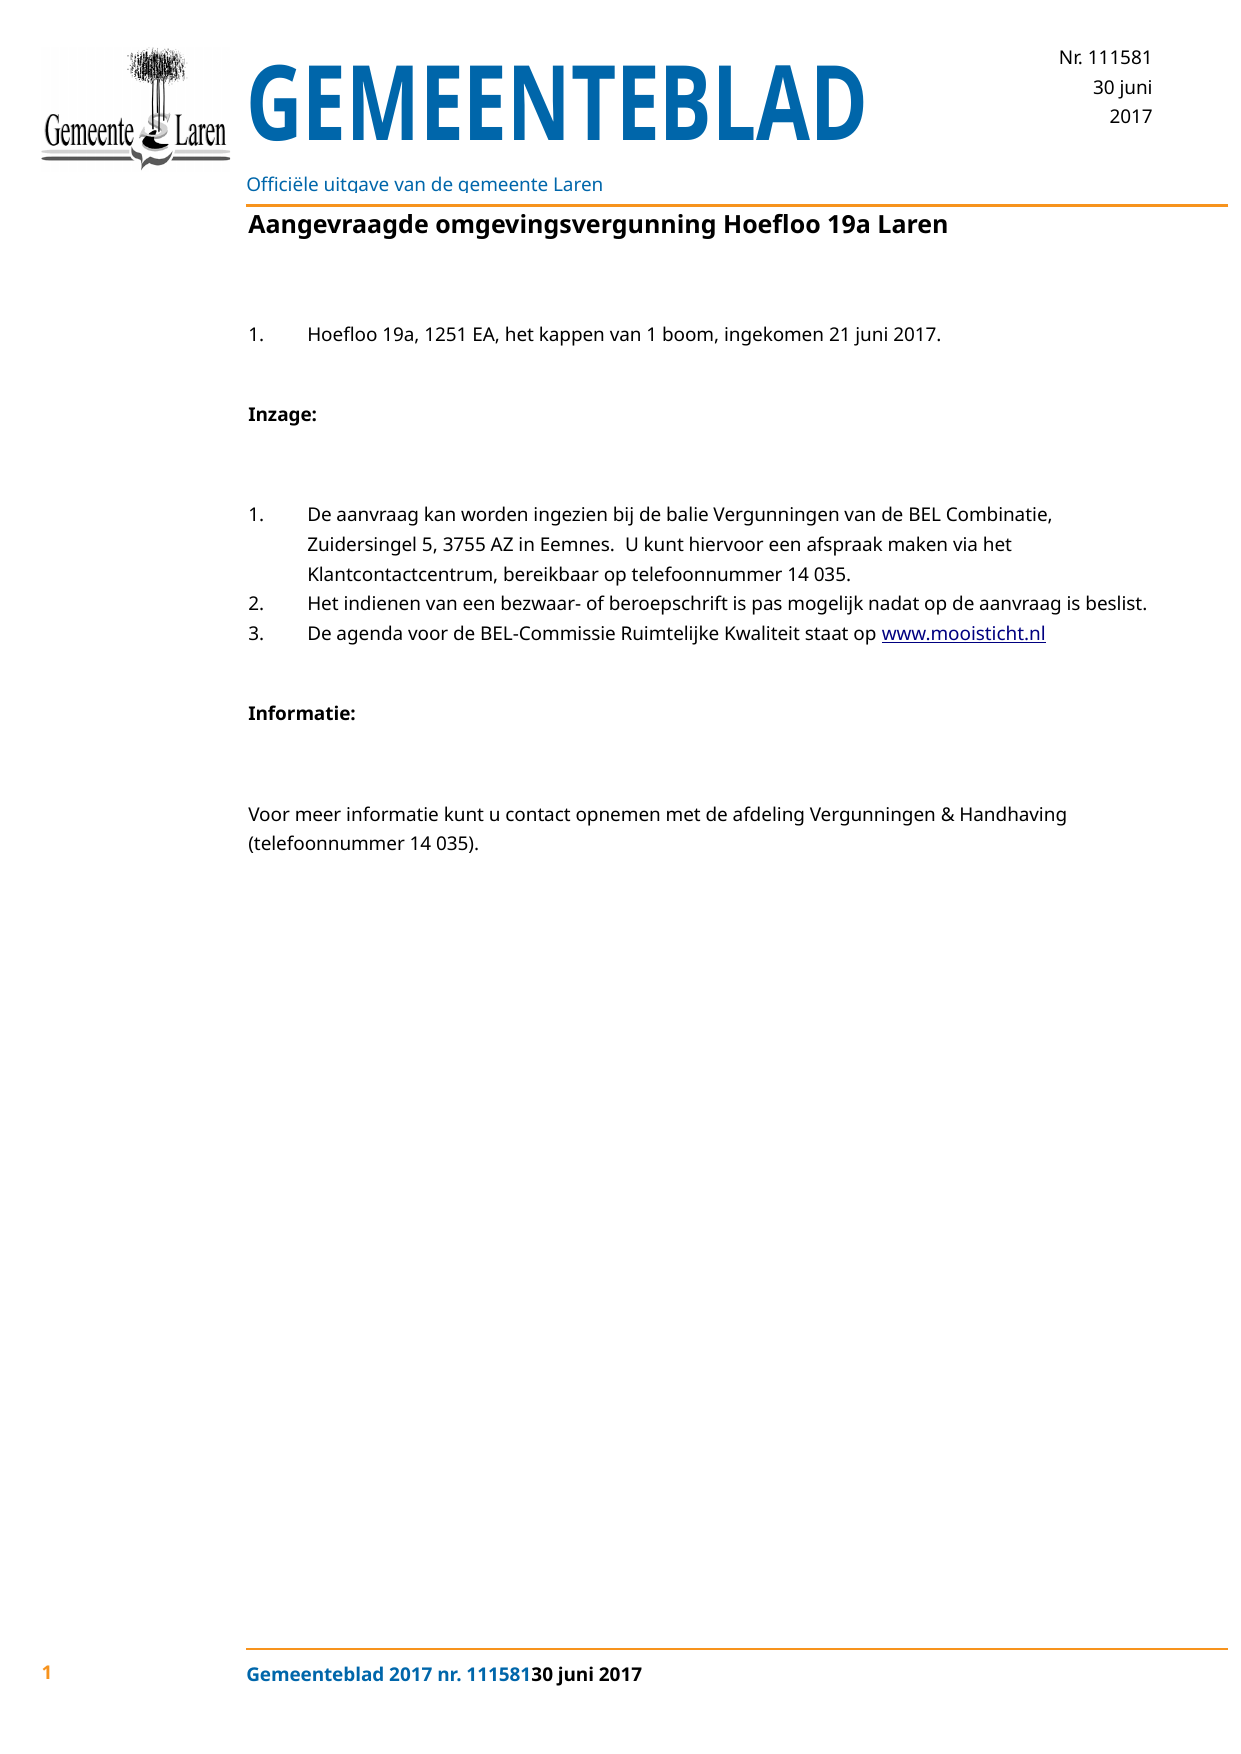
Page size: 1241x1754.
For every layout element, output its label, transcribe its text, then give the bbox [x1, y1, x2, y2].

list De agenda voor de BEL-Commissie Ruimtelijke Kwaliteit staat op www.mooisticht.nl [248, 620, 1152, 646]
text Informatie: [248, 700, 1152, 726]
text Aangevraagde omgevingsvergunning Hoefloo 19a Laren [248, 207, 1152, 241]
text Voor meer informatie kunt u contact opnemen met de afdeling Vergunningen & Handhaving (telefoonnummer 14 035). [248, 801, 1152, 856]
list Het indienen van een bezwaar- of beroepschrift is pas mogelijk nadat op de aanvraag is beslist. [248, 590, 1152, 616]
picture [41, 47, 231, 172]
list Hoefloo 19a, 1251 EA, het kappen van 1 boom, ingekomen 21 juni 2017. [248, 321, 1152, 346]
list De aanvraag kan worden ingezien bij de balie Vergunningen van de BEL Combinatie, Zuidersingel 5, 3755 AZ in Eemnes. U kunt hiervoor een afspraak maken via het Klantcontactcentrum, bereikbaar op telefoonnummer 14 035. [248, 502, 1152, 586]
text Inzage: [248, 401, 1152, 426]
